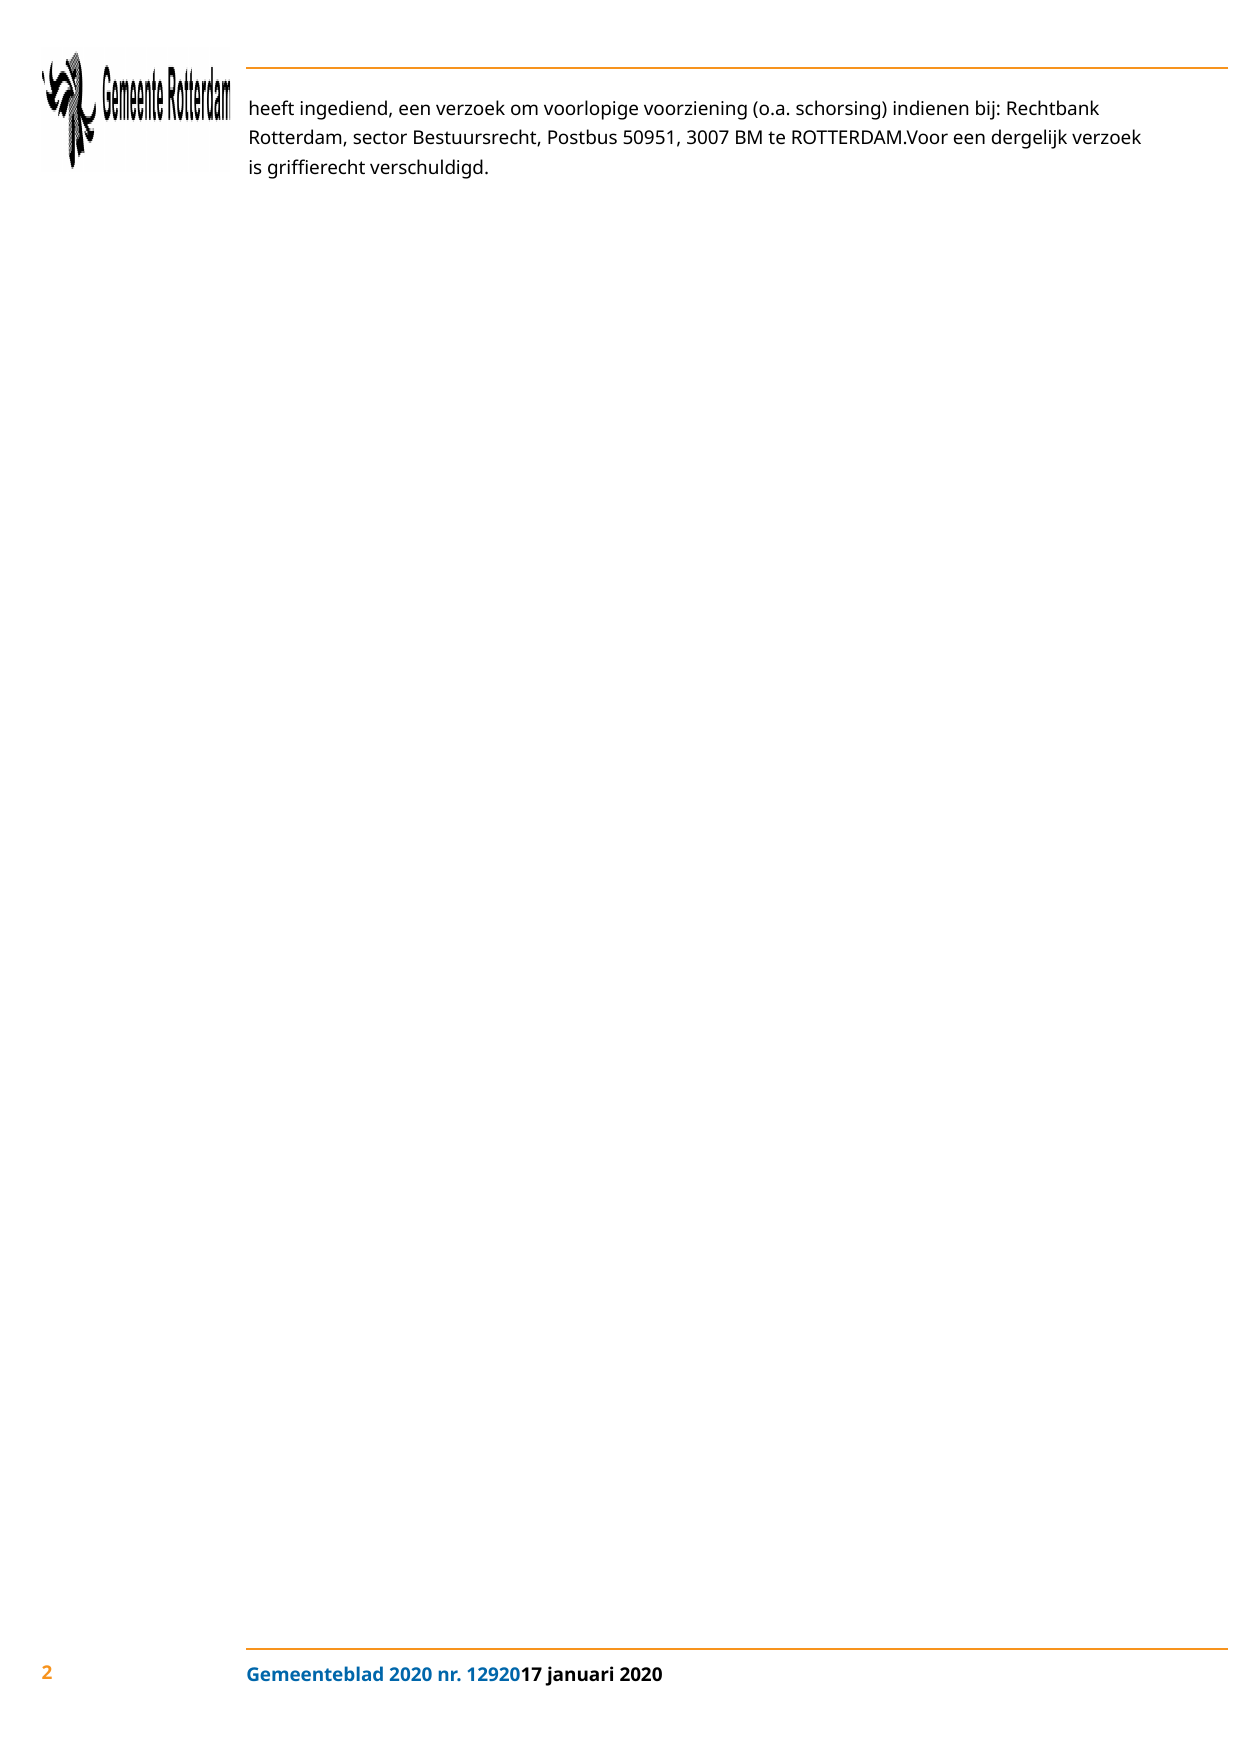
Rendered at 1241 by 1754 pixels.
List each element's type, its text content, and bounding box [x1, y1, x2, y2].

picture [41, 47, 231, 172]
text heeft ingediend, een verzoek om voorlopige voorziening (o.a. schorsing) indienen bij: Rechtbank Rotterdam, sector Bestuursrecht, Postbus 50951, 3007 BM te ROTTERDAM.Voor een dergelijk verzoek is griffierecht verschuldigd. [248, 95, 1152, 180]
